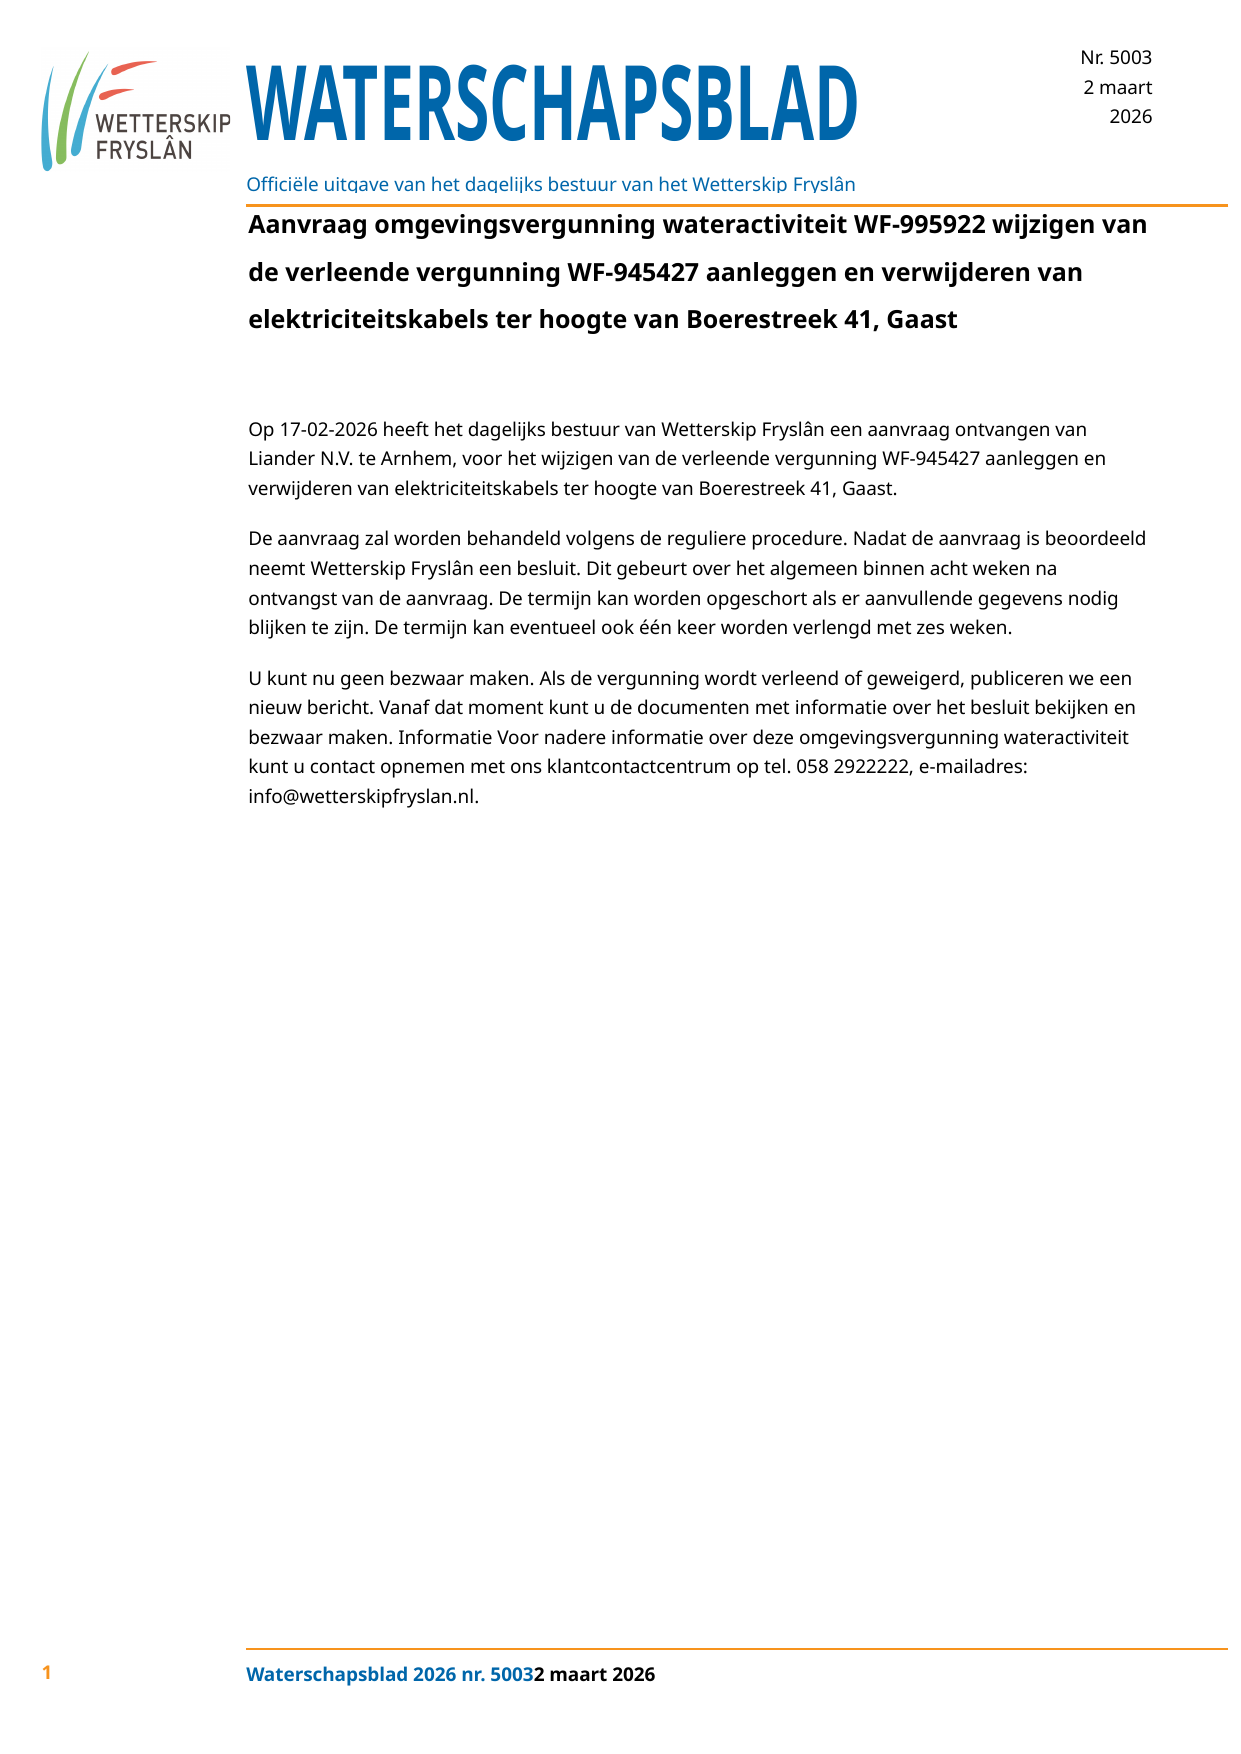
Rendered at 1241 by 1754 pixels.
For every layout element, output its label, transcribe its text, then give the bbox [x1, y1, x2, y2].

picture [41, 47, 231, 172]
text Aanvraag omgevingsvergunning wateractiviteit WF-995922 wijzigen van de verleende vergunning WF-945427 aanleggen en verwijderen van elektriciteitskabels ter hoogte van Boerestreek 41, Gaast [248, 207, 1152, 336]
text U kunt nu geen bezwaar maken. Als de vergunning wordt verleend of geweigerd, publiceren we een nieuw bericht. Vanaf dat moment kunt u de documenten met informatie over het besluit bekijken en bezwaar maken. Informatie Voor nadere informatie over deze omgevingsvergunning wateractiviteit kunt u contact opnemen met ons klantcontactcentrum op tel. 058 2922222, e-mailadres: info@wetterskipfryslan.nl. [248, 665, 1152, 809]
text Op 17-02-2026 heeft het dagelijks bestuur van Wetterskip Fryslân een aanvraag ontvangen van Liander N.V. te Arnhem, voor het wijzigen van de verleende vergunning WF-945427 aanleggen en verwijderen van elektriciteitskabels ter hoogte van Boerestreek 41, Gaast. [248, 416, 1152, 501]
text De aanvraag zal worden behandeld volgens de reguliere procedure. Nadat de aanvraag is beoordeeld neemt Wetterskip Fryslân een besluit. Dit gebeurt over het algemeen binnen acht weken na ontvangst van de aanvraag. De termijn kan worden opgeschort als er aanvullende gegevens nodig blijken te zijn. De termijn kan eventueel ook één keer worden verlengd met zes weken. [248, 526, 1152, 640]
